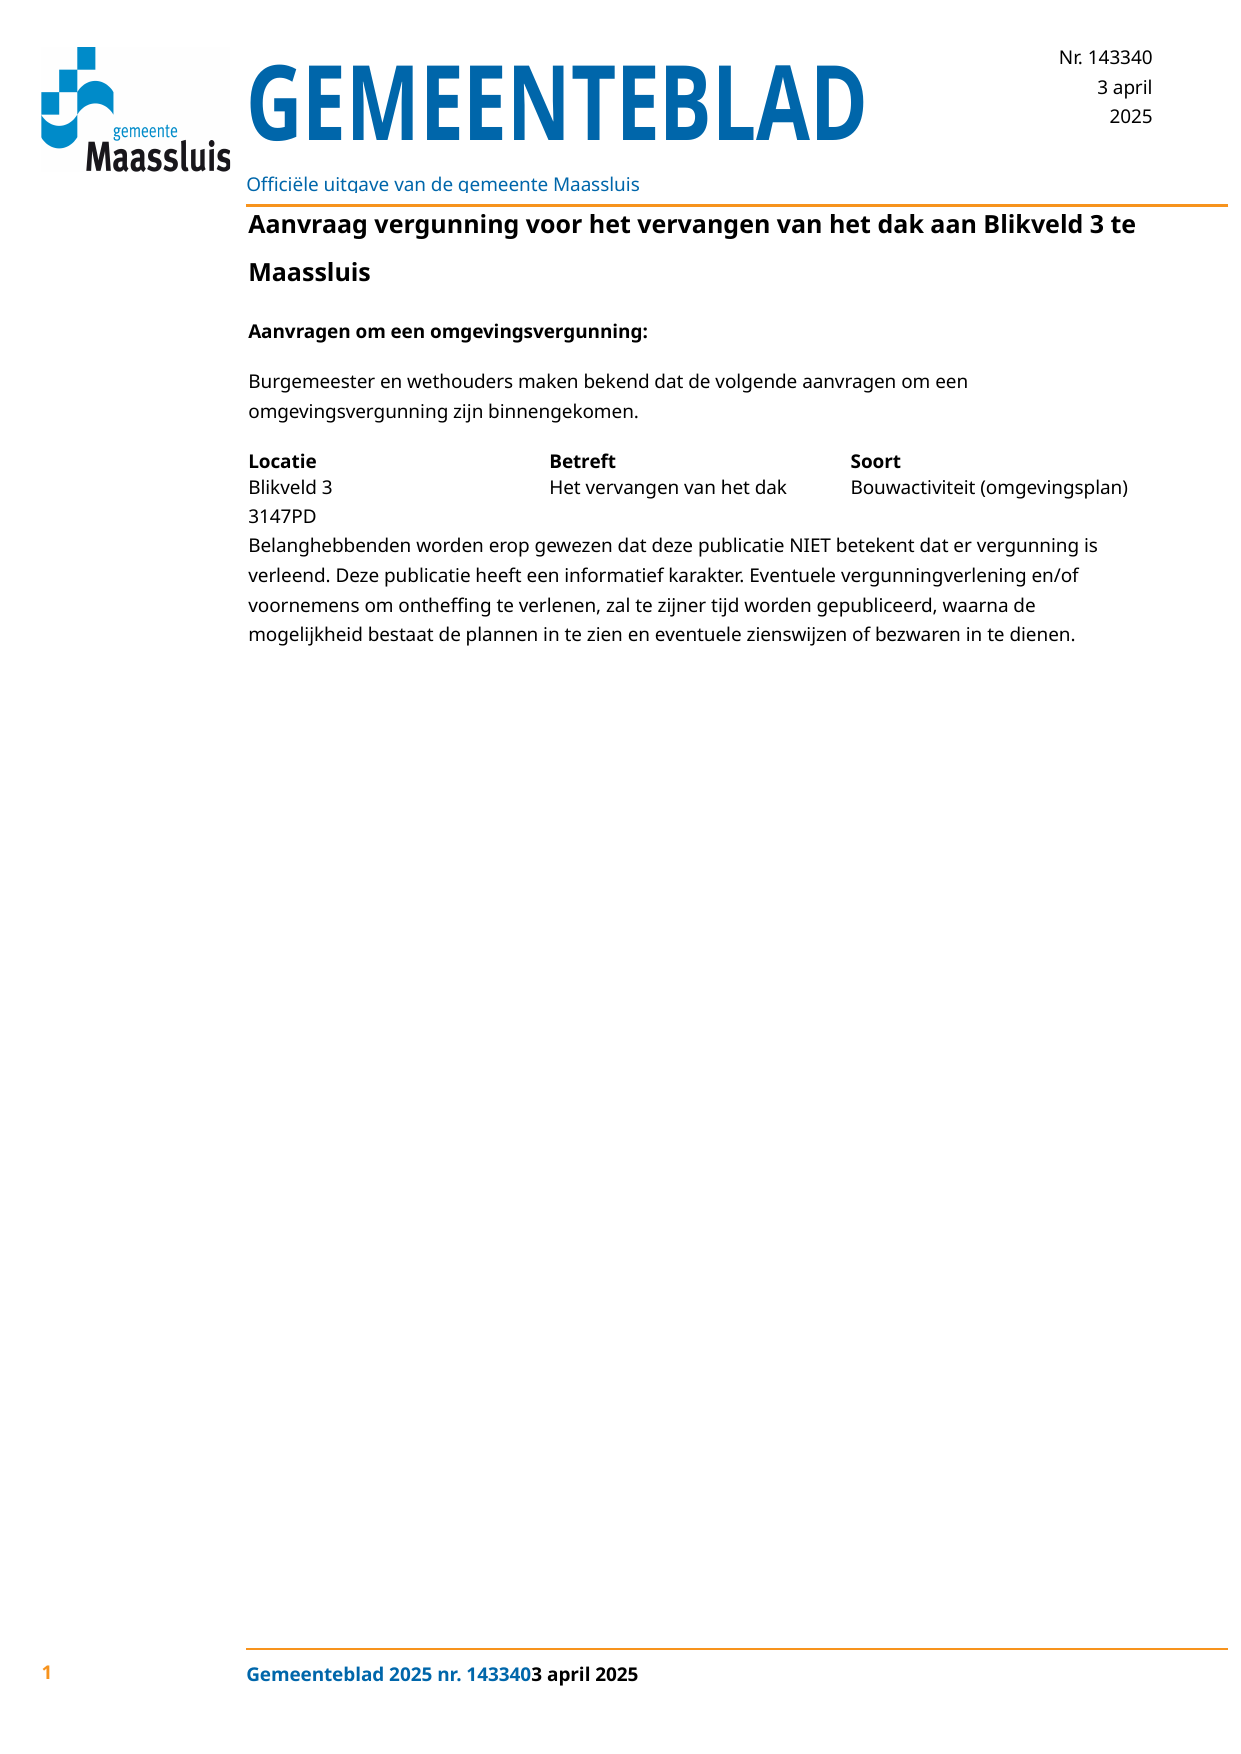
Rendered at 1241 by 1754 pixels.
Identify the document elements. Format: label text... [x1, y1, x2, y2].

picture [41, 47, 77, 92]
table_cell Het vervangen van het dak [549, 474, 850, 529]
table_cell Bouwactiviteit (omgevingsplan) [850, 474, 1152, 529]
text Burgemeester en wethouders maken bekend dat de volgende aanvragen om een omgevingsvergunning zijn binnengekomen. [248, 368, 1152, 424]
table_header Soort [850, 449, 1152, 474]
text Aanvraag vergunning voor het vervangen van het dak aan Blikveld 3 te Maassluis [248, 207, 1152, 288]
table_header Betreft [549, 449, 850, 474]
picture [41, 47, 231, 172]
table_header Locatie [248, 449, 549, 474]
text Belanghebbenden worden erop gewezen dat deze publicatie NIET betekent dat er vergunning is verleend. Deze publicatie heeft een informatief karakter. Eventuele vergunningverlening en/of voornemens om ontheffing te verlenen, zal te zijner tijd worden gepubliceerd, waarna de mogelijkheid bestaat de plannen in te zien en eventuele zienswijzen of bezwaren in te dienen. [248, 533, 1152, 647]
table_cell Blikveld 3 3147PD [248, 474, 549, 529]
text Aanvragen om een omgevingsvergunning: [248, 318, 1152, 344]
